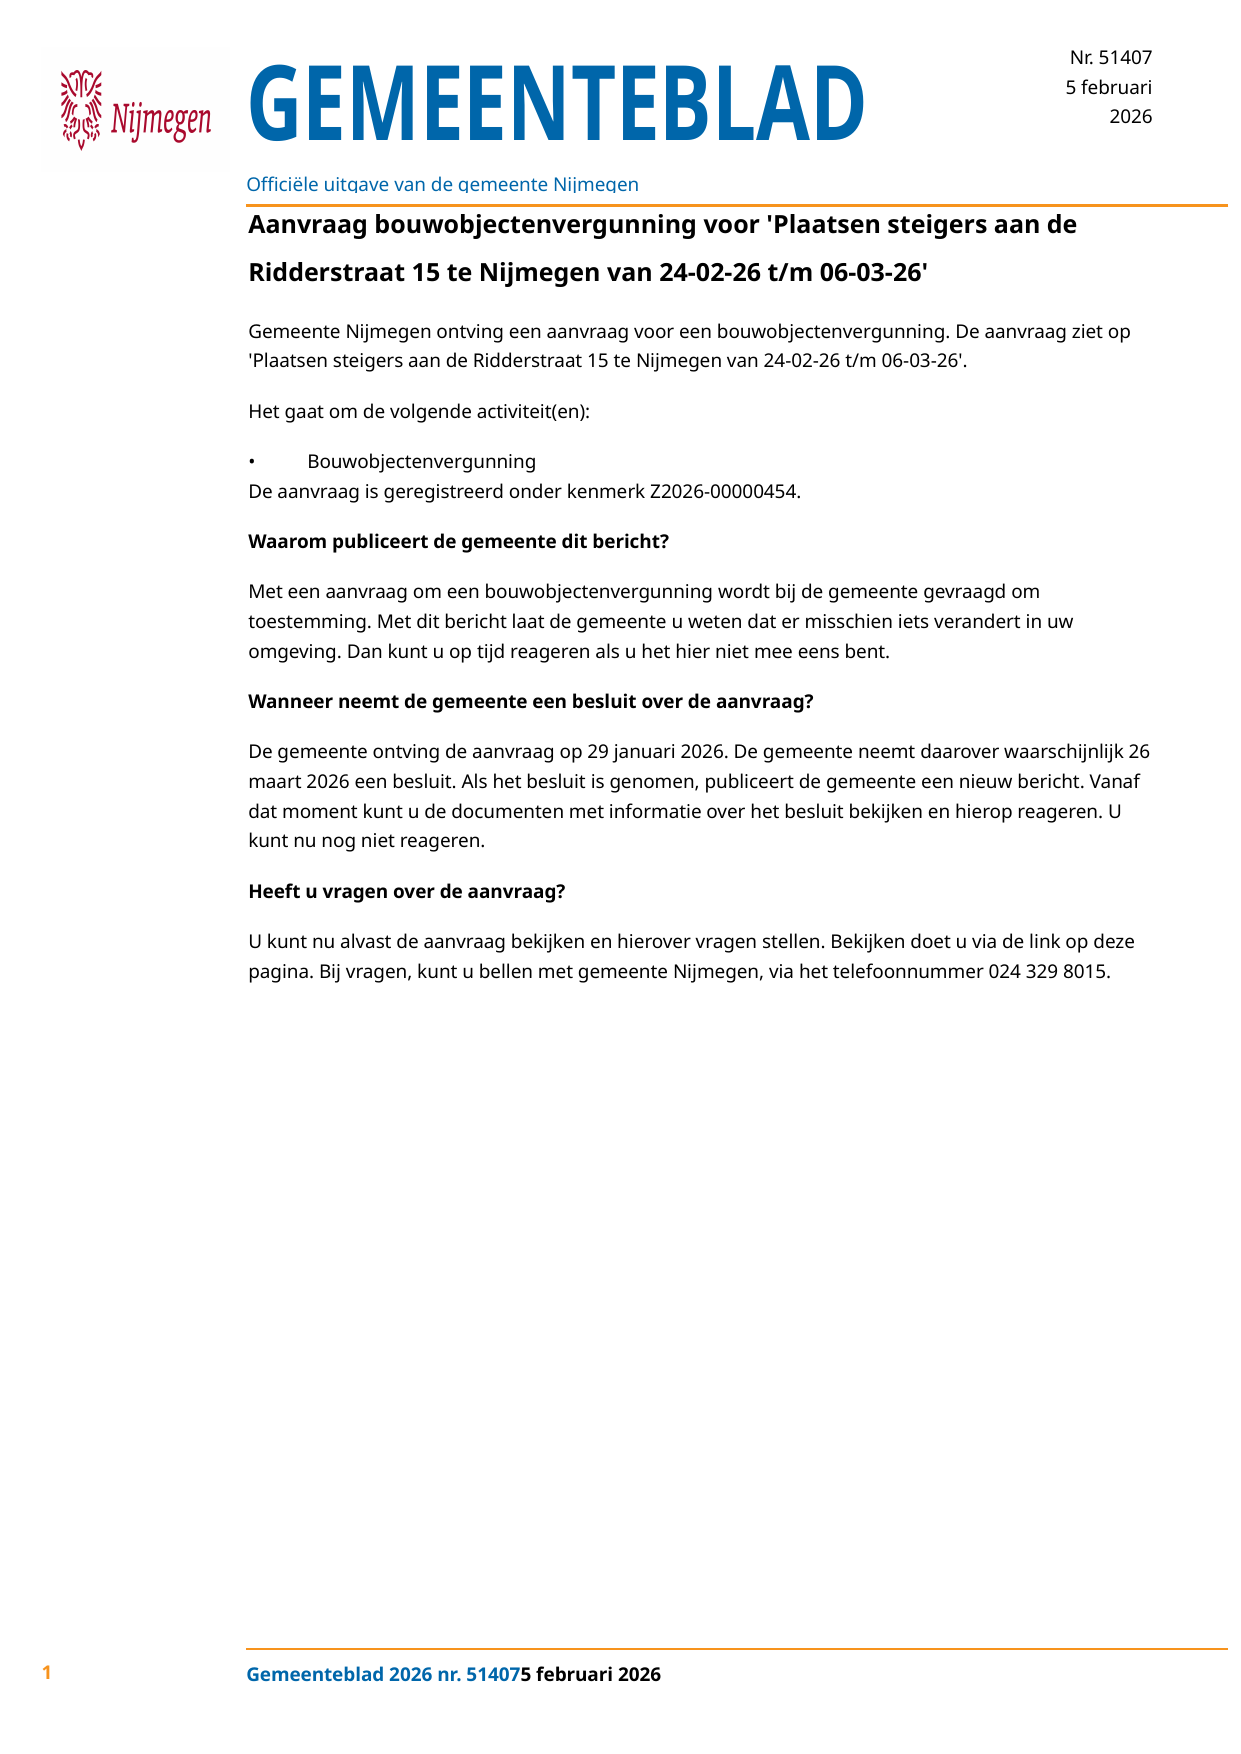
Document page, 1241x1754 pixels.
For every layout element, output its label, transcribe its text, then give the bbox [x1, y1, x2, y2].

text Gemeente Nijmegen ontving een aanvraag voor een bouwobjectenvergunning. De aanvraag ziet op 'Plaatsen steigers aan de Ridderstraat 15 te Nijmegen van 24-02-26 t/m 06-03-26'. [248, 318, 1152, 373]
text Heeft u vragen over de aanvraag? [248, 878, 1152, 904]
text Waarom publiceert de gemeente dit bericht? [248, 528, 1152, 554]
picture [41, 47, 231, 172]
text Wanneer neemt de gemeente een besluit over de aanvraag? [248, 688, 1152, 714]
text U kunt nu alvast de aanvraag bekijken en hierover vragen stellen. Bekijken doet u via de link op deze pagina. Bij vragen, kunt u bellen met gemeente Nijmegen, via het telefoonnummer 024 329 8015. [248, 928, 1152, 984]
list Bouwobjectenvergunning [248, 448, 1152, 474]
text Het gaat om de volgende activiteit(en): [248, 398, 1152, 424]
text De aanvraag is geregistreerd onder kenmerk Z2026-00000454. [248, 478, 1152, 504]
text De gemeente ontving de aanvraag op 29 januari 2026. De gemeente neemt daarover waarschijnlijk 26 maart 2026 een besluit. Als het besluit is genomen, publiceert de gemeente een nieuw bericht. Vanaf dat moment kunt u de documenten met informatie over het besluit bekijken en hierop reageren. U kunt nu nog niet reageren. [248, 739, 1152, 853]
text Aanvraag bouwobjectenvergunning voor 'Plaatsen steigers aan de Ridderstraat 15 te Nijmegen van 24-02-26 t/m 06-03-26' [248, 207, 1152, 288]
text Met een aanvraag om een bouwobjectenvergunning wordt bij de gemeente gevraagd om toestemming. Met dit bericht laat de gemeente u weten dat er misschien iets verandert in uw omgeving. Dan kunt u op tijd reageren als u het hier niet mee eens bent. [248, 579, 1152, 664]
